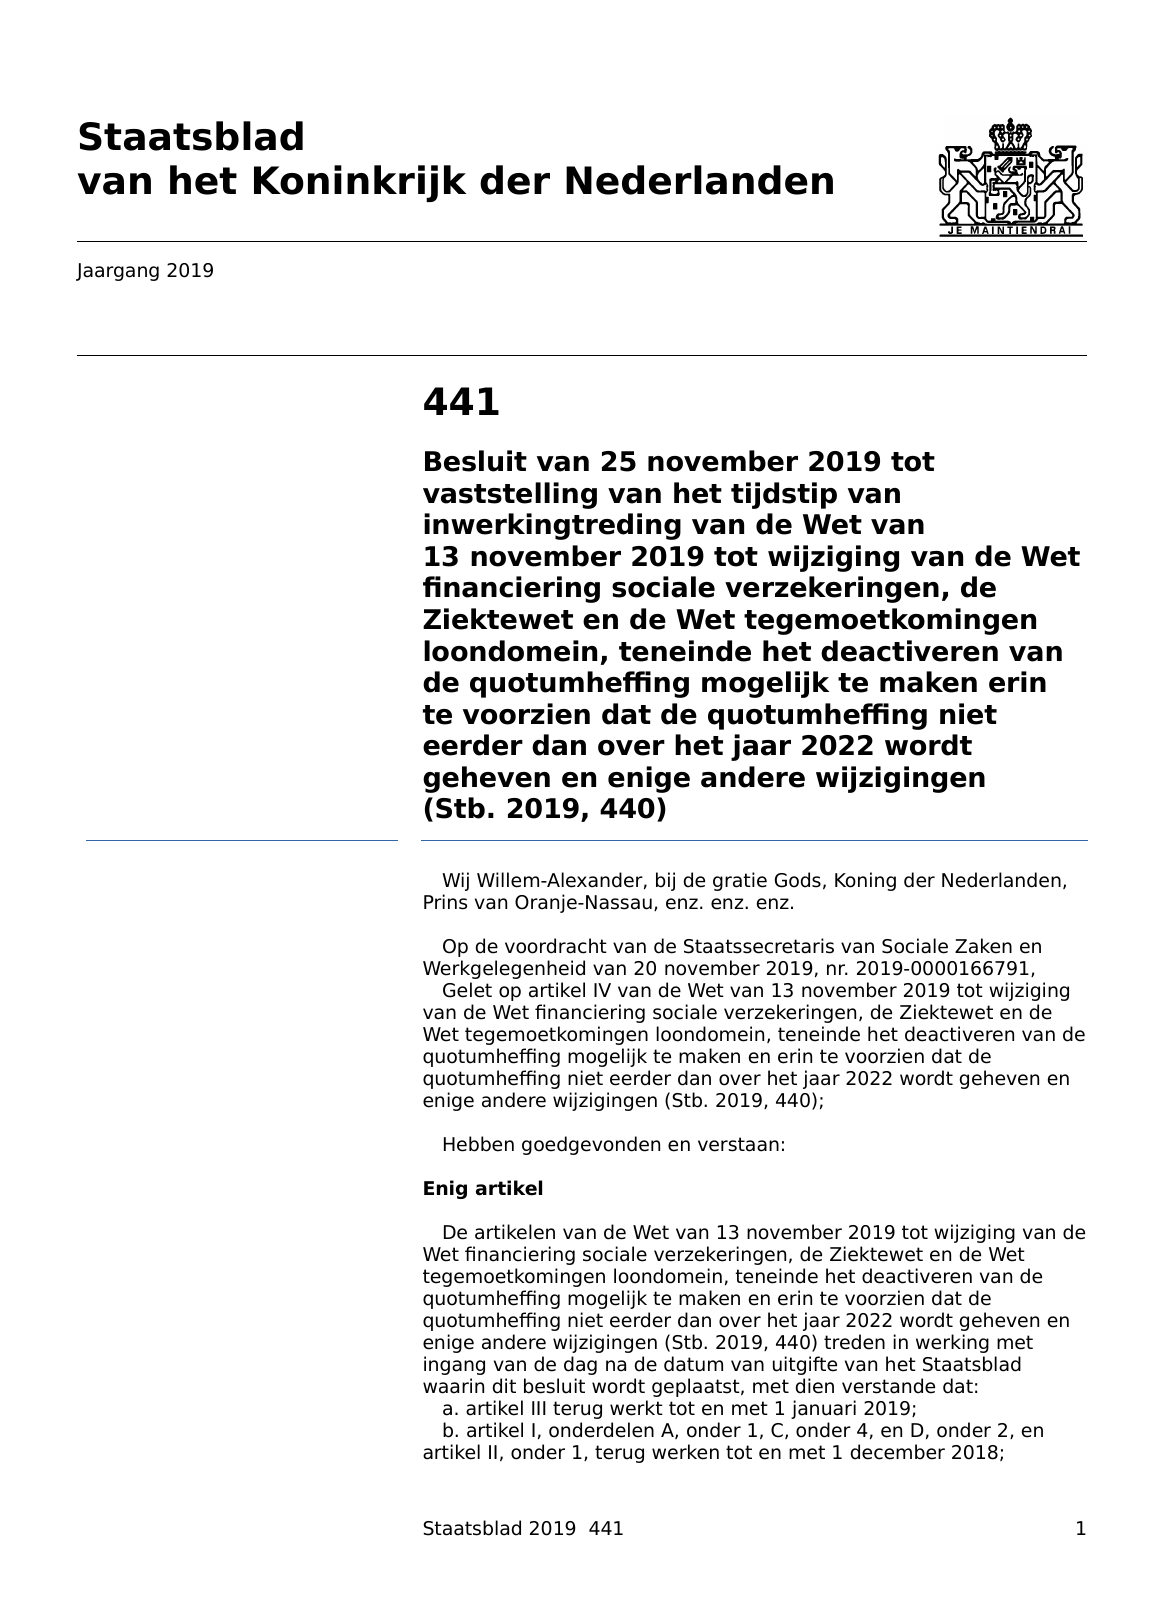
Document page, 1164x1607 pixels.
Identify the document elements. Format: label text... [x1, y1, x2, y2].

text b. artikel I, onderdelen A, onder 1, C, onder 4, en D, onder 2, en artikel II, onder 1, terug werken tot en met 1 december 2018; [422, 1420, 1087, 1464]
text Gelet op artikel IV van de Wet van 13 november 2019 tot wijziging van de Wet financiering sociale verzekeringen, de Ziektewet en de Wet tegemoetkomingen loondomein, teneinde het deactiveren van de quotumheffing mogelijk te maken en erin te voorzien dat de quotumheffing niet eerder dan over het jaar 2022 wordt geheven en enige andere wijzigingen (Stb. 2019, 440); [422, 980, 1087, 1112]
text Besluit van 25 november 2019 tot vaststelling van het tijdstip van inwerkingtreding van de Wet van 13 november 2019 tot wijziging van de Wet financiering sociale verzekeringen, de Ziektewet en de Wet tegemoetkomingen loondomein, teneinde het deactiveren van de quotumheffing mogelijk te maken erin te voorzien dat de quotumheffing niet eerder dan over het jaar 2022 wordt geheven en enige andere wijzigingen (Stb. 2019, 440) [422, 447, 1087, 825]
text Hebben goedgevonden en verstaan: [422, 1134, 1087, 1156]
table_cell Jaargang 2019 [77, 242, 1087, 355]
subtitle 441 [422, 381, 1087, 424]
text Op de voordracht van de Staatssecretaris van Sociale Zaken en Werkgelegenheid van 20 november 2019, nr. 2019-0000166791, [422, 936, 1087, 980]
table_header [886, 100, 1087, 241]
text Wij Willem-Alexander, bij de gratie Gods, Koning der Nederlanden, Prins van Oranje-Nassau, enz. enz. enz. [422, 870, 1087, 914]
subtitle Enig artikel [422, 1178, 1087, 1200]
table_header Staatsblad van het Koninkrijk der Nederlanden [77, 100, 886, 241]
text a. artikel III terug werkt tot en met 1 januari 2019; [422, 1398, 1087, 1420]
text De artikelen van de Wet van 13 november 2019 tot wijziging van de Wet financiering sociale verzekeringen, de Ziektewet en de Wet tegemoetkomingen loondomein, teneinde het deactiveren van de quotumheffing mogelijk te maken en erin te voorzien dat de quotumheffing niet eerder dan over het jaar 2022 wordt geheven en enige andere wijzigingen (Stb. 2019, 440) treden in werking met ingang van de dag na de datum van uitgifte van het Staatsblad waarin dit besluit wordt geplaatst, met dien verstande dat: [422, 1222, 1087, 1398]
picture [936, 115, 1087, 240]
